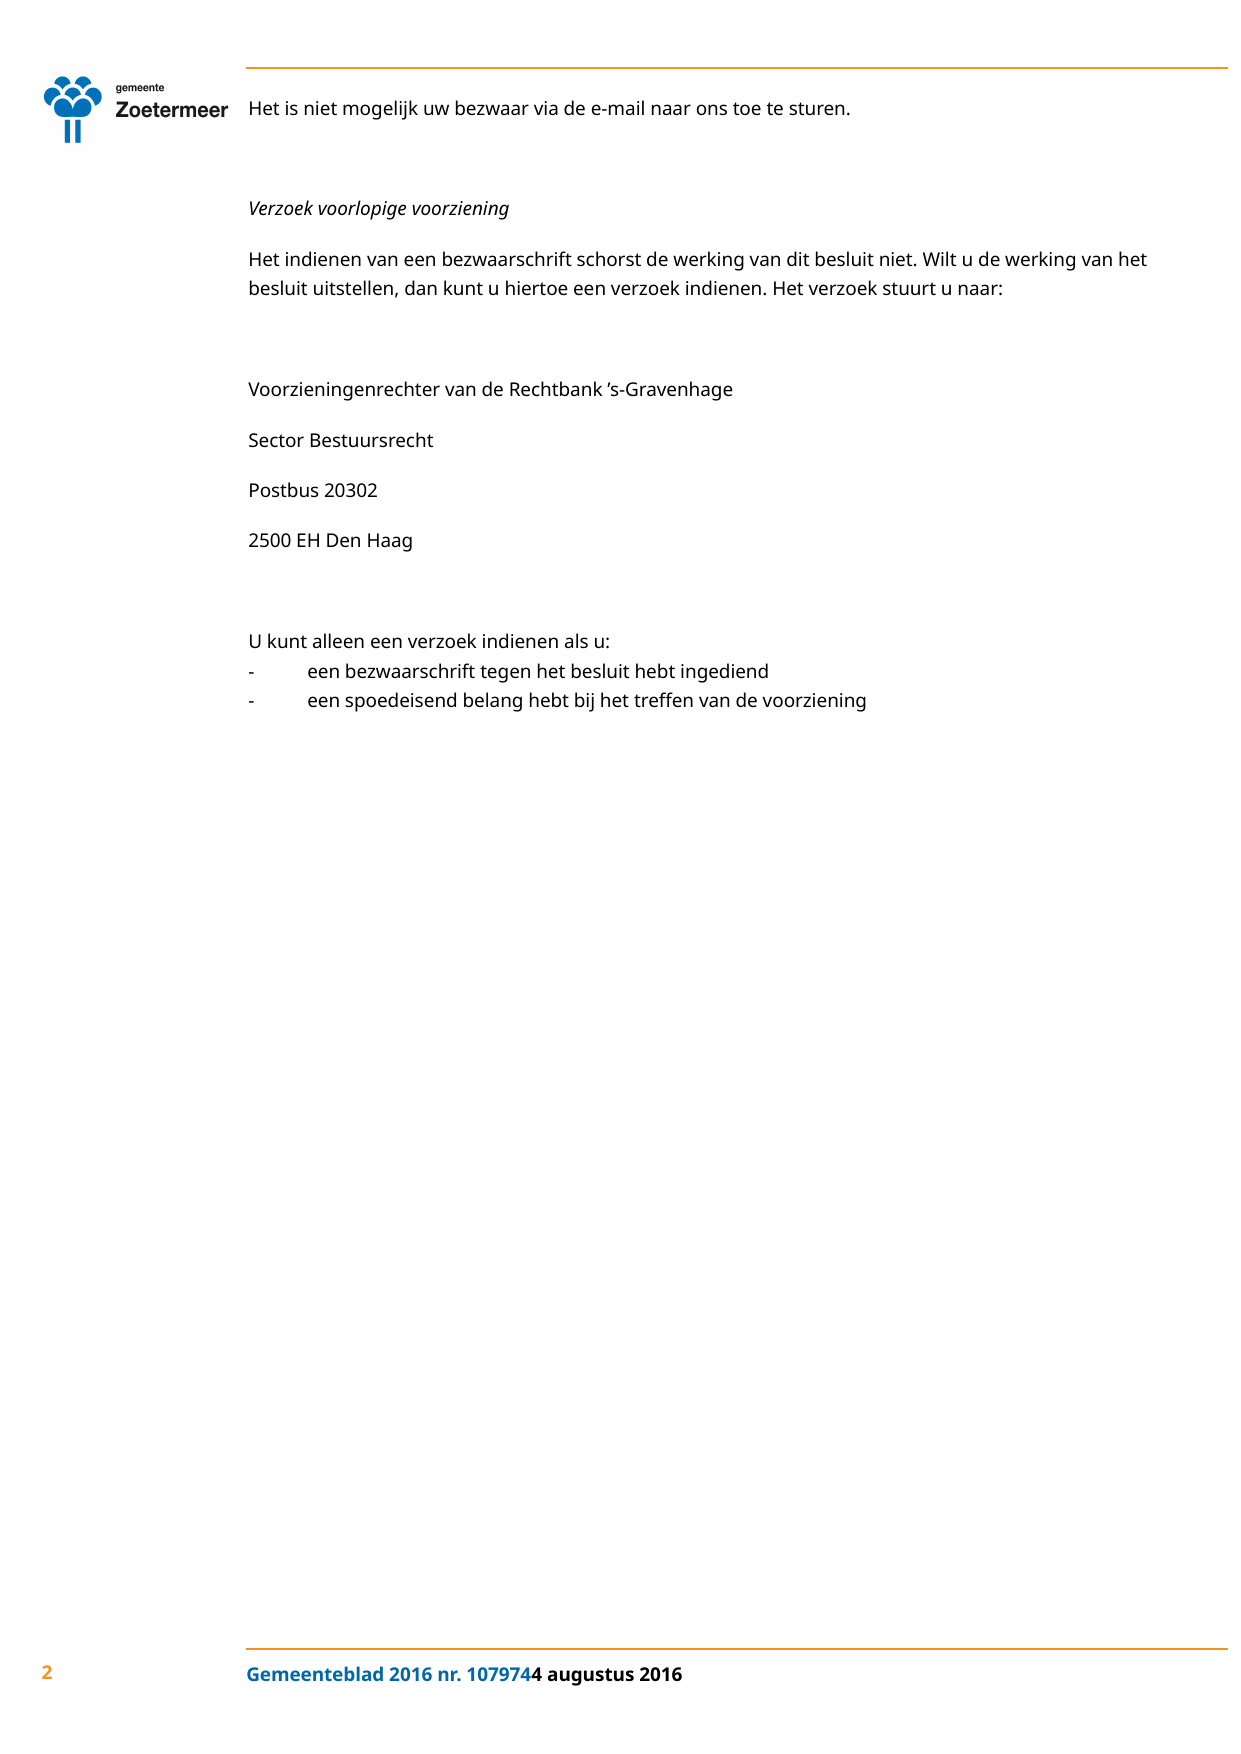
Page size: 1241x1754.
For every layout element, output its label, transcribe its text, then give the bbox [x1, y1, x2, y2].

text Sector Bestuursrecht [248, 427, 1152, 453]
text Het is niet mogelijk uw bezwaar via de e-mail naar ons toe te sturen. [248, 95, 1152, 121]
text Voorzieningenrechter van de Rechtbank ’s-Gravenhage [248, 376, 1152, 402]
text U kunt alleen een verzoek indienen als u: [248, 628, 1152, 654]
list een spoedeisend belang hebt bij het treffen van de voorziening [248, 688, 1152, 713]
picture [41, 47, 231, 172]
text Het indienen van een bezwaarschrift schorst de werking van dit besluit niet. Wilt u de werking van het besluit uitstellen, dan kunt u hiertoe een verzoek indienen. Het verzoek stuurt u naar: [248, 246, 1152, 301]
list een bezwaarschrift tegen het besluit hebt ingediend [248, 658, 1152, 684]
text Postbus 20302 [248, 477, 1152, 503]
text 2500 EH Den Haag [248, 528, 1152, 553]
text Verzoek voorlopige voorziening [248, 196, 1152, 221]
